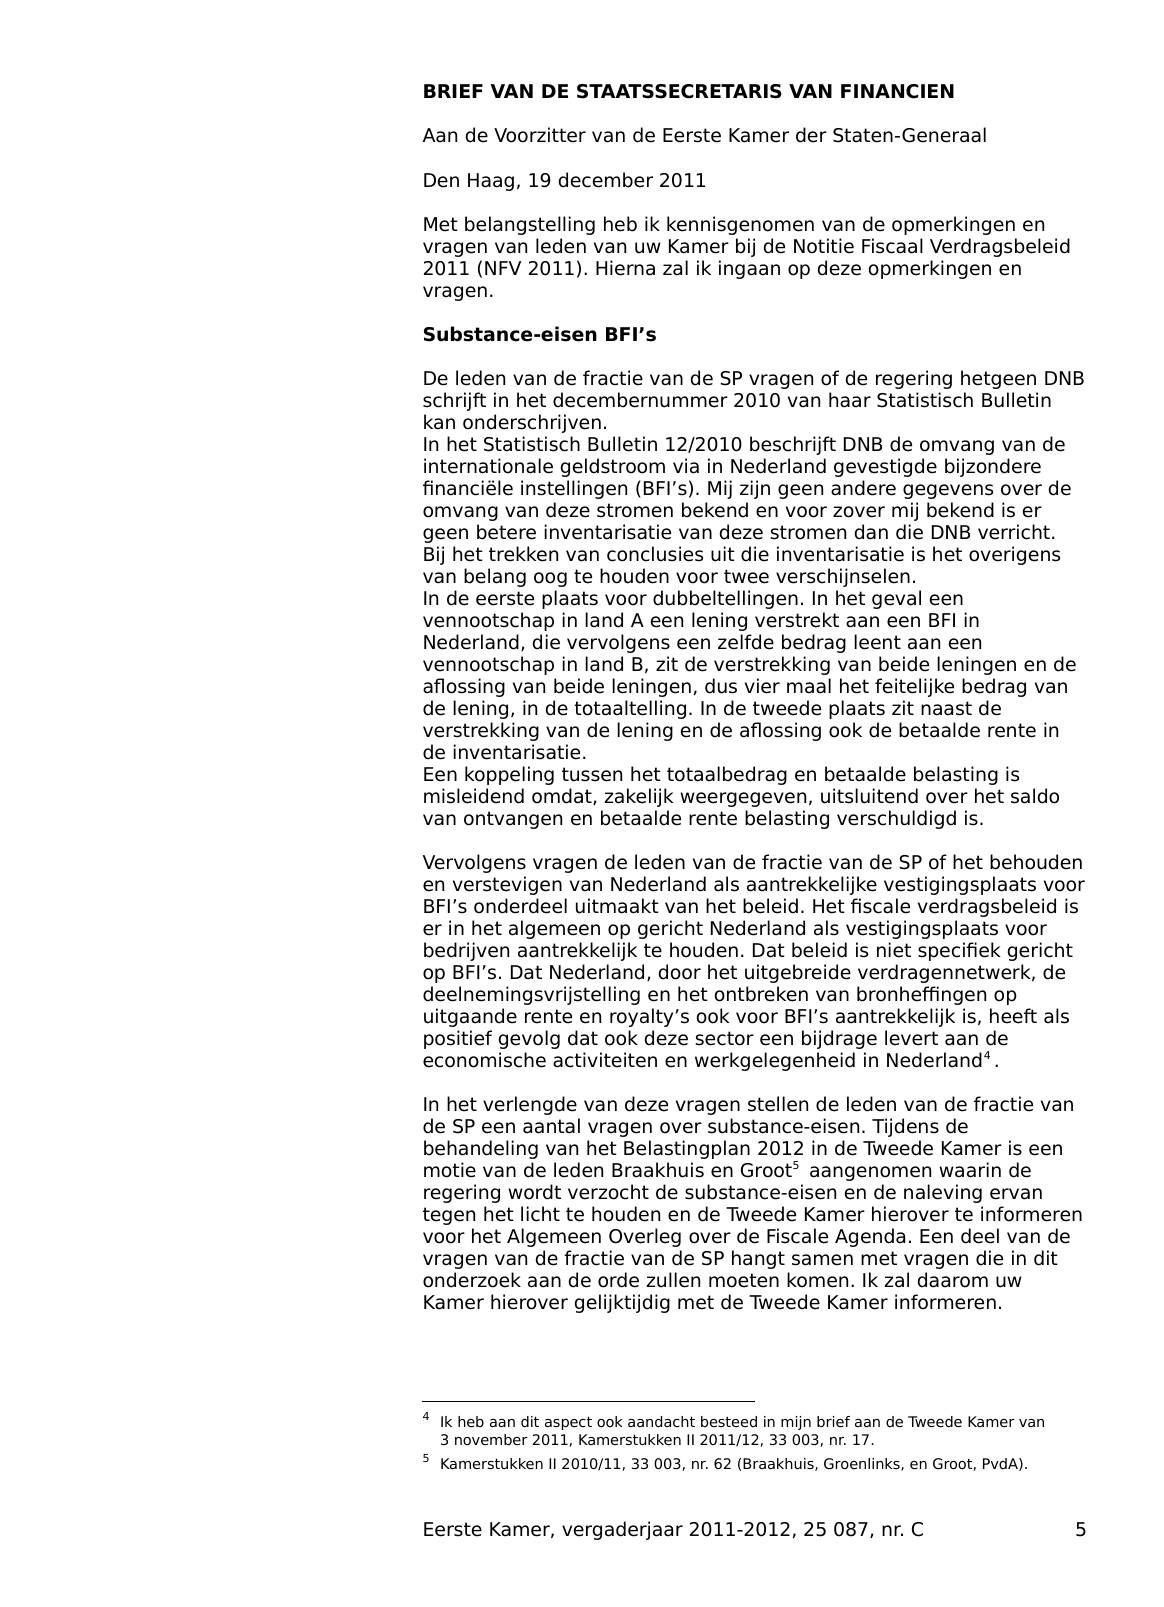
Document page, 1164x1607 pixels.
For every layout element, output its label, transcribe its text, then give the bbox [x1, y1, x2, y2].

text Aan de Voorzitter van de Eerste Kamer der Staten-Generaal [422, 125, 1087, 147]
text De leden van de fractie van de SP vragen of de regering hetgeen DNB schrijft in het decembernummer 2010 van haar Statistisch Bulletin kan onderschrijven. [422, 368, 1087, 434]
text In het Statistisch Bulletin 12/2010 beschrijft DNB de omvang van de internationale geldstroom via in Nederland gevestigde bijzondere financiële instellingen (BFI’s). Mij zijn geen andere gegevens over de omvang van deze stromen bekend en voor zover mij bekend is er geen betere inventarisatie van deze stromen dan die DNB verricht. [422, 434, 1087, 544]
subtitle Substance-eisen BFI’s [422, 324, 1087, 346]
text Een koppeling tussen het totaalbedrag en betaalde belasting is misleidend omdat, zakelijk weergegeven, uitsluitend over het saldo van ontvangen en betaalde rente belasting verschuldigd is. [422, 764, 1087, 829]
text Vervolgens vragen de leden van de fractie van de SP of het behouden en verstevigen van Nederland als aantrekkelijke vestigingsplaats voor BFI’s onderdeel uitmaakt van het beleid. Het fiscale verdragsbeleid is er in het algemeen op gericht Nederland als vestigingsplaats voor bedrijven aantrekkelijk te houden. Dat beleid is niet specifiek gericht op BFI’s. Dat Nederland, door het uitgebreide verdragennetwerk, de deelnemingsvrijstelling en het ontbreken van bronheffingen op uitgaande rente en royalty’s ook voor BFI’s aantrekkelijk is, heeft als positief gevolg dat ook deze sector een bijdrage levert aan de economische activiteiten en werkgelegenheid in Nederland. [422, 852, 1087, 1072]
text Ik heb aan dit aspect ook aandacht besteed in mijn brief aan de Tweede Kamer van 3 november 2011, Kamerstukken II 2011/12, 33 003, nr. 17. [422, 1410, 1087, 1449]
text Met belangstelling heb ik kennisgenomen van de opmerkingen en vragen van leden van uw Kamer bij de Notitie Fiscaal Verdragsbeleid 2011 (NFV 2011). Hierna zal ik ingaan op deze opmerkingen en vragen. [422, 214, 1087, 302]
text In de eerste plaats voor dubbeltellingen. In het geval een vennootschap in land A een lening verstrekt aan een BFI in Nederland, die vervolgens een zelfde bedrag leent aan een vennootschap in land B, zit de verstrekking van beide leningen en de aflossing van beide leningen, dus vier maal het feitelijke bedrag van de lening, in de totaaltelling. In de tweede plaats zit naast de verstrekking van de lening en de aflossing ook de betaalde rente in de inventarisatie. [422, 588, 1087, 764]
subtitle BRIEF VAN DE STAATSSECRETARIS VAN FINANCIEN [422, 81, 1087, 103]
text Bij het trekken van conclusies uit die inventarisatie is het overigens van belang oog te houden voor twee verschijnselen. [422, 544, 1087, 588]
text In het verlengde van deze vragen stellen de leden van de fractie van de SP een aantal vragen over substance-eisen. Tijdens de behandeling van het Belastingplan 2012 in de Tweede Kamer is een motie van de leden Braakhuis en Groot aangenomen waarin de regering wordt verzocht de substance-eisen en de naleving ervan tegen het licht te houden en de Tweede Kamer hierover te informeren voor het Algemeen Overleg over de Fiscale Agenda. Een deel van de vragen van de fractie van de SP hangt samen met vragen die in dit onderzoek aan de orde zullen moeten komen. Ik zal daarom uw Kamer hierover gelijktijdig met de Tweede Kamer informeren. [422, 1094, 1087, 1313]
text Kamerstukken II 2010/11, 33 003, nr. 62 (Braakhuis, Groenlinks, en Groot, PvdA). [422, 1452, 1087, 1474]
text Den Haag, 19 december 2011 [422, 169, 1087, 192]
